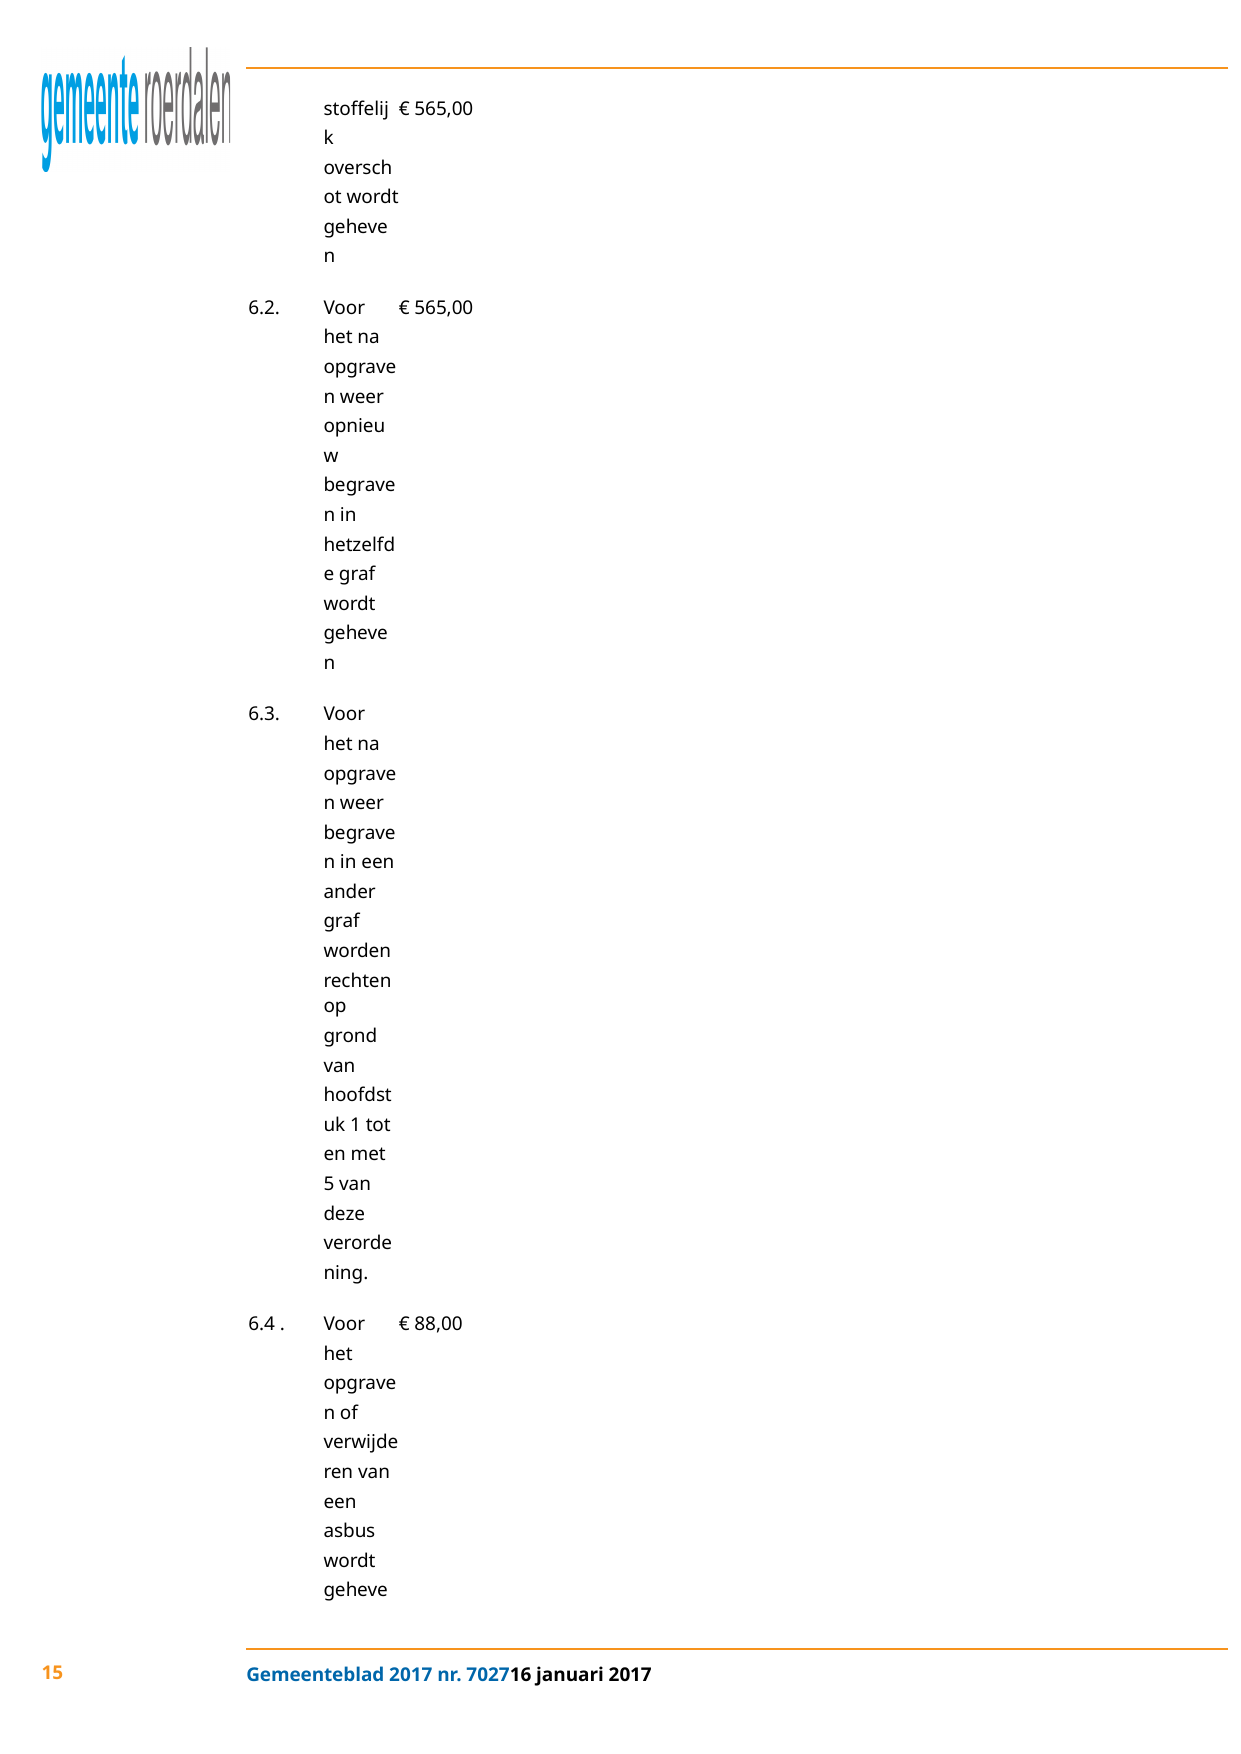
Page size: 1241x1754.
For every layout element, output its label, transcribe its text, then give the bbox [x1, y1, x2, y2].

table_cell op grond van hoofdstuk 1 tot en met 5 van deze verordening. [323, 993, 398, 1284]
table_cell [323, 1285, 398, 1310]
table_cell [248, 993, 323, 1284]
table_cell stoffelijk overschot wordt geheven [323, 95, 398, 268]
table_cell [248, 95, 323, 268]
table_cell Voor het opgraven of verwijderen van een asbus wordt geheve [323, 1310, 398, 1602]
table_cell € 565,00 [399, 294, 474, 675]
table_cell [323, 269, 398, 294]
table_cell 6.2. [248, 294, 323, 675]
table_cell 6.4 . [248, 1310, 323, 1602]
table_cell € 88,00 [399, 1310, 474, 1602]
table_cell [248, 675, 323, 701]
picture [41, 134, 48, 172]
picture [41, 47, 231, 172]
table_cell [323, 675, 398, 701]
table_cell 6.3. [248, 701, 323, 993]
table_cell Voor het na opgraven weer begraven in een ander graf worden rechten [323, 701, 398, 993]
table_cell [399, 1285, 474, 1310]
table_cell [399, 993, 474, 1284]
table_cell [399, 701, 474, 993]
table_cell [248, 1285, 323, 1310]
table_cell [399, 269, 474, 294]
table_cell [248, 269, 323, 294]
table_cell [399, 675, 474, 701]
table_cell Voor het na opgraven weer opnieuw begraven in hetzelfde graf wordt geheven [323, 294, 398, 675]
table_cell € 565,00 [399, 95, 474, 268]
